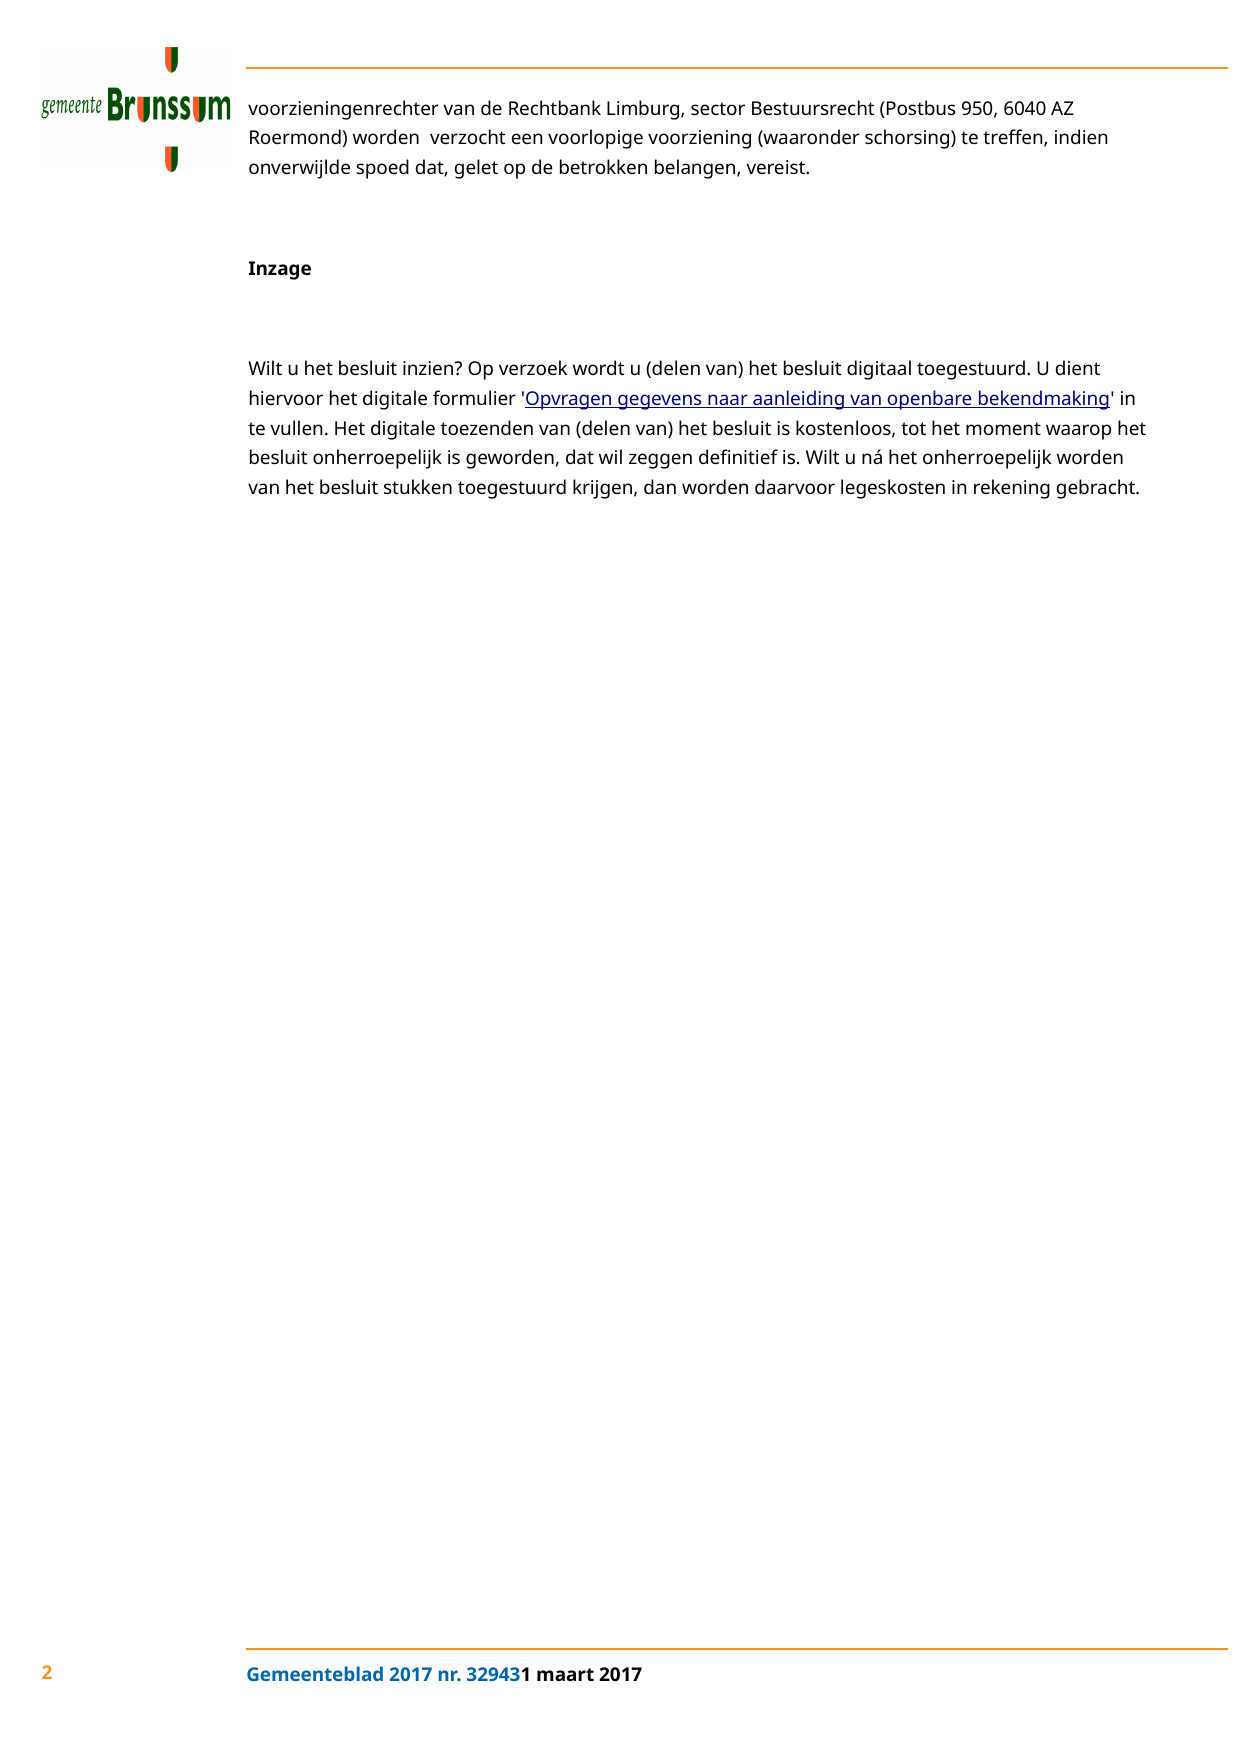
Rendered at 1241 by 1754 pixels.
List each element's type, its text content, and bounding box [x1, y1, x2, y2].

picture [41, 47, 231, 172]
text Inzage [248, 255, 1152, 281]
text Wilt u het besluit inzien? Op verzoek wordt u (delen van) het besluit digitaal toegestuurd. U dient hiervoor het digitale formulier 'Opvragen gegevens naar aanleiding van openbare bekendmaking' in te vullen. Het digitale toezenden van (delen van) het besluit is kostenloos, tot het moment waarop het besluit onherroepelijk is geworden, dat wil zeggen definitief is. Wilt u ná het onherroepelijk worden van het besluit stukken toegestuurd krijgen, dan worden daarvoor legeskosten in rekening gebracht. [248, 356, 1152, 500]
text voorzieningenrechter van de Rechtbank Limburg, sector Bestuursrecht (Postbus 950, 6040 AZ Roermond) worden verzocht een voorlopige voorziening (waaronder schorsing) te treffen, indien onverwijlde spoed dat, gelet op de betrokken belangen, vereist. [248, 95, 1152, 180]
